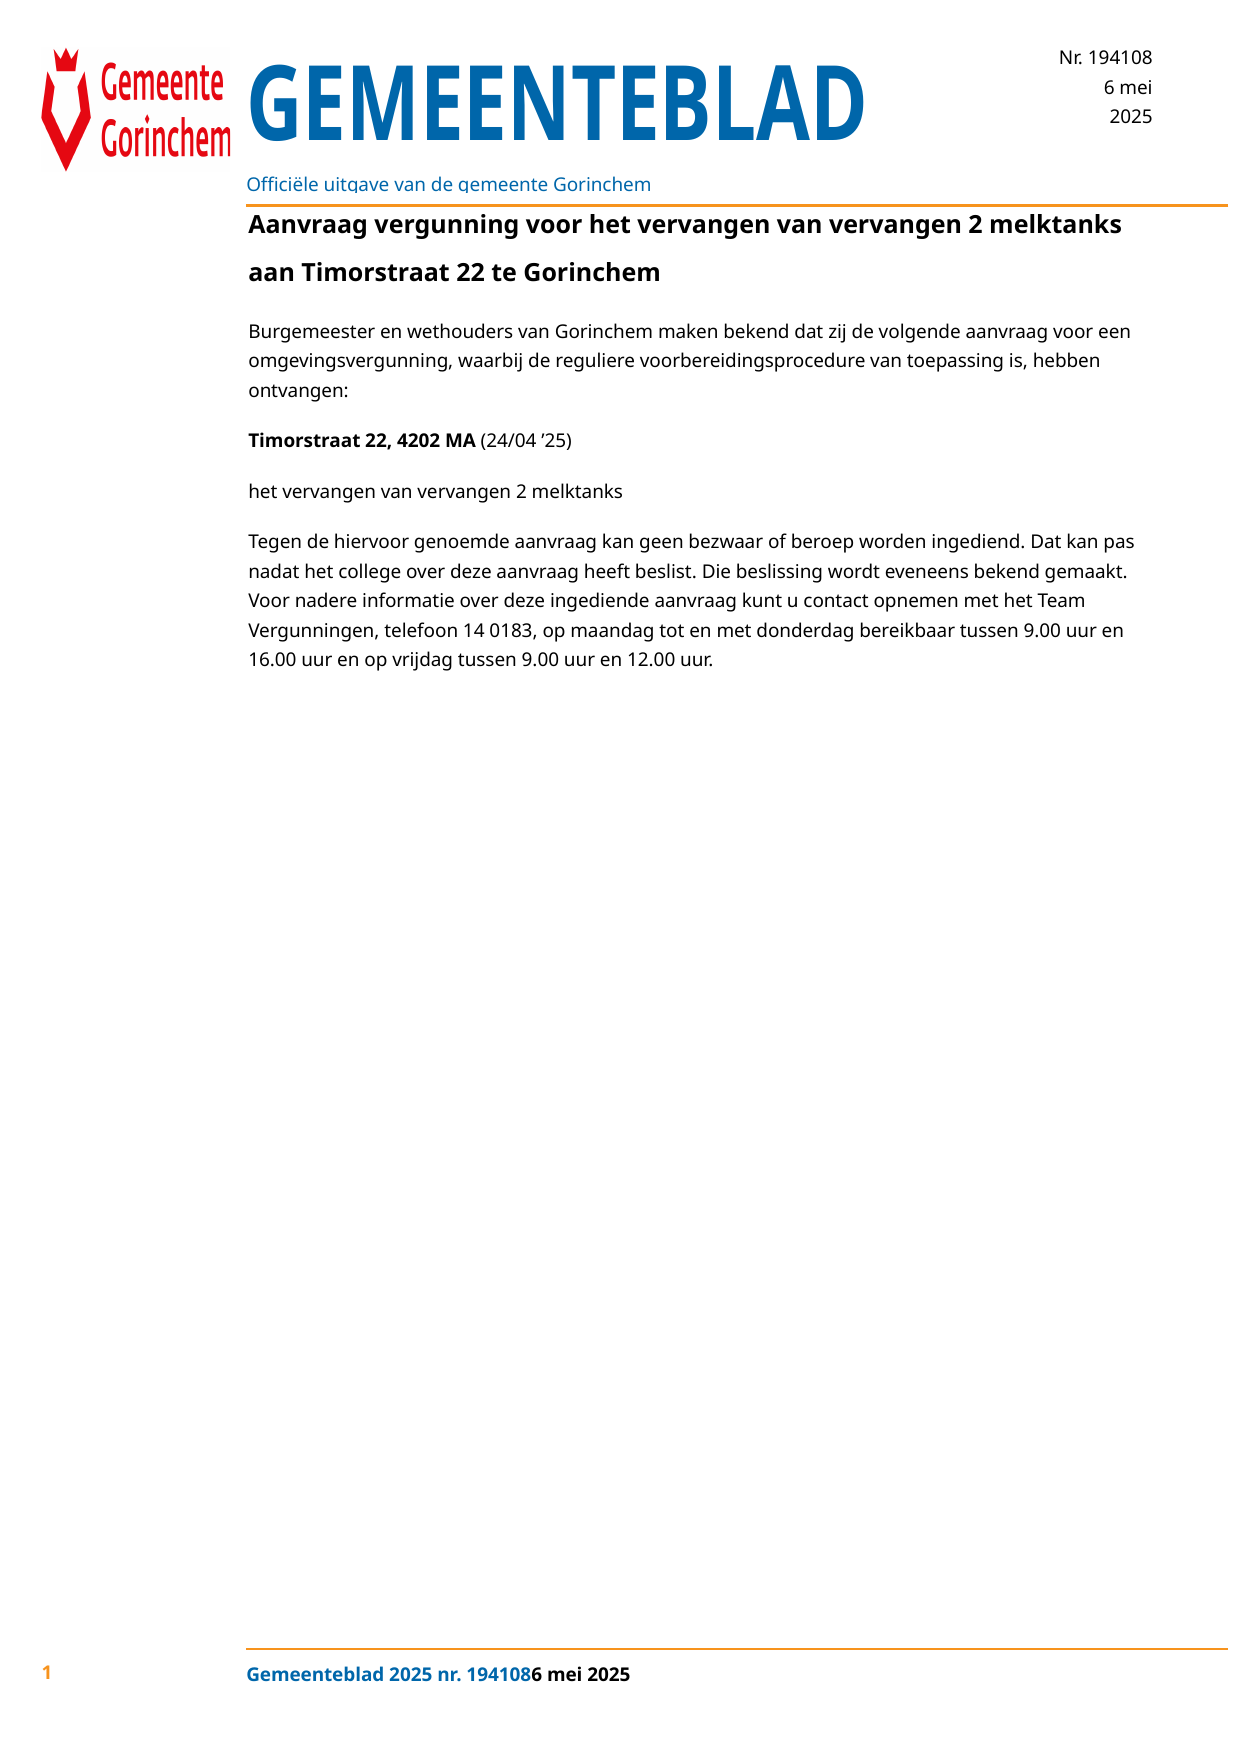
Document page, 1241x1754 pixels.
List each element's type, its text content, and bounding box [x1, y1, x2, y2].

picture [41, 47, 231, 172]
text het vervangen van vervangen 2 melktanks [248, 478, 1152, 504]
text Burgemeester en wethouders van Gorinchem maken bekend dat zij de volgende aanvraag voor een omgevingsvergunning, waarbij de reguliere voorbereidingsprocedure van toepassing is, hebben ontvangen: [248, 318, 1152, 403]
text Tegen de hiervoor genoemde aanvraag kan geen bezwaar of beroep worden ingediend. Dat kan pas nadat het college over deze aanvraag heeft beslist. Die beslissing wordt eveneens bekend gemaakt. Voor nadere informatie over deze ingediende aanvraag kunt u contact opnemen met het Team Vergunningen, telefoon 14 0183, op maandag tot en met donderdag bereikbaar tussen 9.00 uur en 16.00 uur en op vrijdag tussen 9.00 uur en 12.00 uur. [248, 528, 1152, 672]
text Aanvraag vergunning voor het vervangen van vervangen 2 melktanks aan Timorstraat 22 te Gorinchem [248, 207, 1152, 288]
text Timorstraat 22, 4202 MA (24/04 ’25) [248, 427, 1152, 453]
